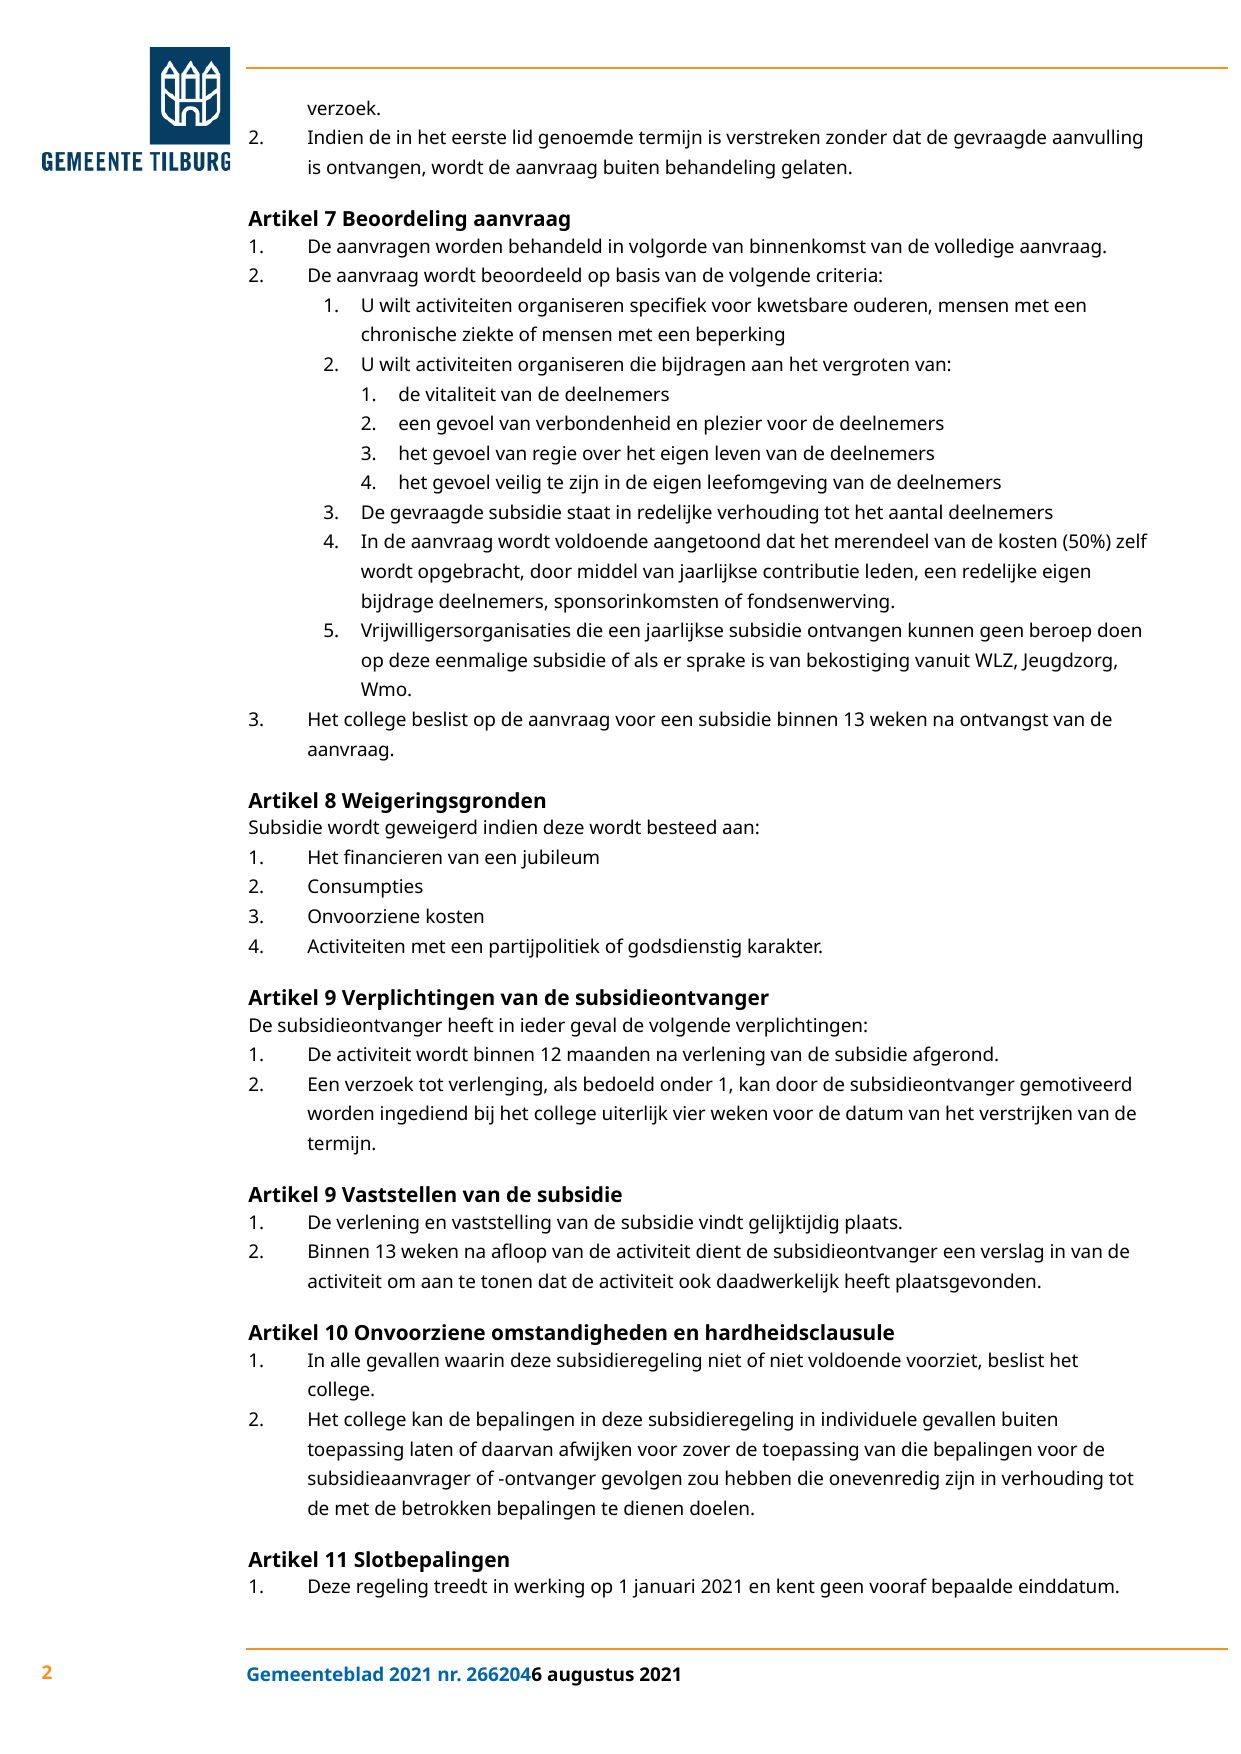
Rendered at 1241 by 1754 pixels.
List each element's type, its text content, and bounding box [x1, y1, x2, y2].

list Het college kan de bepalingen in deze subsidieregeling in individuele gevallen buiten toepassing laten of daarvan afwijken voor zover de toepassing van die bepalingen voor de subsidieaanvrager of -ontvanger gevolgen zou hebben die onevenredig zijn in verhouding tot de met de betrokken bepalingen te dienen doelen. [248, 1406, 1152, 1521]
text Artikel 11 Slotbepalingen [248, 1545, 1152, 1574]
list Consumpties [248, 874, 1152, 899]
list U wilt activiteiten organiseren die bijdragen aan het vergroten van: [323, 351, 1152, 377]
list U wilt activiteiten organiseren specifiek voor kwetsbare ouderen, mensen met een chronische ziekte of mensen met een beperking [323, 292, 1152, 347]
list verzoek. [248, 95, 1152, 121]
list Een verzoek tot verlenging, als bedoeld onder 1, kan door de subsidieontvanger gemotiveerd worden ingediend bij het college uiterlijk vier weken voor de datum van het verstrijken van de termijn. [248, 1071, 1152, 1156]
list Binnen 13 weken na afloop van de activiteit dient de subsidieontvanger een verslag in van de activiteit om aan te tonen dat de activiteit ook daadwerkelijk heeft plaatsgevonden. [248, 1238, 1152, 1294]
list De aanvraag wordt beoordeeld op basis van de volgende criteria: [248, 262, 1152, 288]
list het gevoel van regie over het eigen leven van de deelnemers [361, 440, 1152, 466]
list De gevraagde subsidie staat in redelijke verhouding tot het aantal deelnemers [323, 499, 1152, 525]
list Vrijwilligersorganisaties die een jaarlijkse subsidie ontvangen kunnen geen beroep doen op deze eenmalige subsidie of als er sprake is van bekostiging vanuit WLZ, Jeugdzorg, Wmo. [323, 617, 1152, 702]
list het gevoel veilig te zijn in de eigen leefomgeving van de deelnemers [361, 469, 1152, 495]
list In de aanvraag wordt voldoende aangetoond dat het merendeel van de kosten (50%) zelf wordt opgebracht, door middel van jaarlijkse contributie leden, een redelijke eigen bijdrage deelnemers, sponsorinkomsten of fondsenwerving. [323, 529, 1152, 613]
list De verlening en vaststelling van de subsidie vindt gelijktijdig plaats. [248, 1209, 1152, 1235]
list Het college beslist op de aanvraag voor een subsidie binnen 13 weken na ontvangst van de aanvraag. [248, 706, 1152, 761]
text Artikel 8 Weigeringsgronden [248, 786, 1152, 814]
list Het financieren van een jubileum [248, 844, 1152, 870]
list Indien de in het eerste lid genoemde termijn is verstreken zonder dat de gevraagde aanvulling is ontvangen, wordt de aanvraag buiten behandeling gelaten. [248, 124, 1152, 180]
text De subsidieontvanger heeft in ieder geval de volgende verplichtingen: [248, 1012, 1152, 1037]
list een gevoel van verbondenheid en plezier voor de deelnemers [361, 410, 1152, 436]
list In alle gevallen waarin deze subsidieregeling niet of niet voldoende voorziet, beslist het college. [248, 1347, 1152, 1402]
text Subsidie wordt geweigerd indien deze wordt besteed aan: [248, 814, 1152, 840]
picture [41, 47, 231, 172]
list De aanvragen worden behandeld in volgorde van binnenkomst van de volledige aanvraag. [248, 233, 1152, 258]
list De activiteit wordt binnen 12 maanden na verlening van de subsidie afgerond. [248, 1041, 1152, 1067]
list de vitaliteit van de deelnemers [361, 381, 1152, 406]
text Artikel 7 Beoordeling aanvraag [248, 204, 1152, 233]
text Artikel 9 Vaststellen van de subsidie [248, 1181, 1152, 1209]
text Artikel 10 Onvoorziene omstandigheden en hardheidsclausule [248, 1318, 1152, 1347]
text Artikel 9 Verplichtingen van de subsidieontvanger [248, 983, 1152, 1012]
list Activiteiten met een partijpolitiek of godsdienstig karakter. [248, 933, 1152, 959]
list Deze regeling treedt in werking op 1 januari 2021 en kent geen vooraf bepaalde einddatum. [248, 1574, 1152, 1599]
list Onvoorziene kosten [248, 903, 1152, 929]
